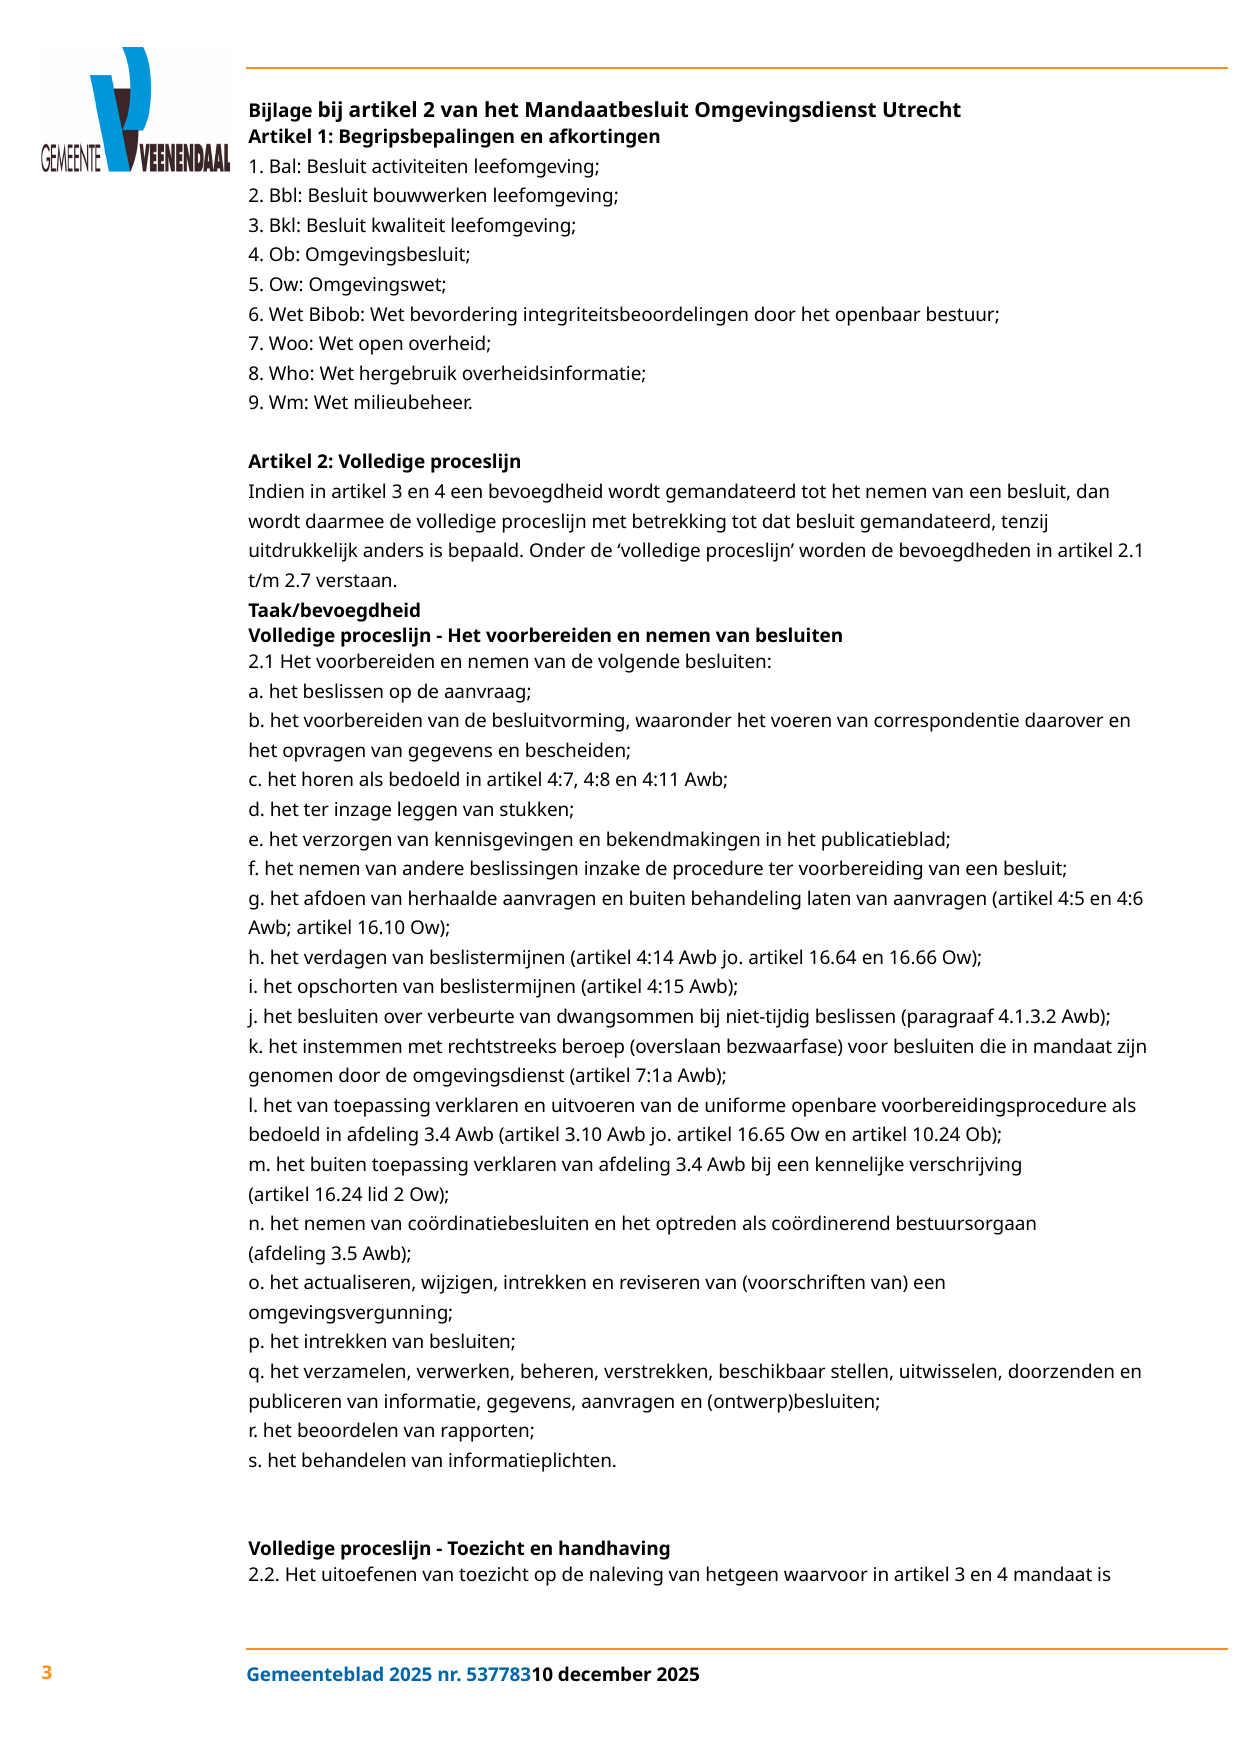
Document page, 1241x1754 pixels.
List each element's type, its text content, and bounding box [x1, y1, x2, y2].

text 3. Bkl: Besluit kwaliteit leefomgeving; [248, 212, 1152, 238]
table_cell 2.2. Het uitoefenen van toezicht op de naleving van hetgeen waarvoor in artikel 3 en 4 mandaat is [248, 1561, 1152, 1587]
text 4. Ob: Omgevingsbesluit; [248, 242, 1152, 267]
table_header Taak/bevoegdheid [248, 597, 1152, 622]
text 2. Bbl: Besluit bouwwerken leefomgeving; [248, 182, 1152, 208]
picture [41, 47, 130, 172]
text Indien in artikel 3 en 4 een bevoegdheid wordt gemandateerd tot het nemen van een besluit, dan wordt daarmee de volledige proceslijn met betrekking tot dat besluit gemandateerd, tenzij uitdrukkelijk anders is bepaald. Onder de ‘volledige proceslijn’ worden de bevoegdheden in artikel 2.1 t/m 2.7 verstaan. [248, 478, 1152, 593]
text 5. Ow: Omgevingswet; [248, 271, 1152, 297]
text Bijlage bij artikel 2 van het Mandaatbesluit Omgevingsdienst Utrecht [248, 95, 1152, 123]
text 6. Wet Bibob: Wet bevordering integriteitsbeoordelingen door het openbaar bestuur; [248, 301, 1152, 327]
table_header Volledige proceslijn - Toezicht en handhaving [248, 1535, 1152, 1561]
picture [123, 47, 231, 172]
text Artikel 2: Volledige proceslijn [248, 449, 1152, 474]
table_cell 2.1 Het voorbereiden en nemen van de volgende besluiten: a. het beslissen op de aanvraag; b. het voorbereiden van de besluitvorming, waaronder het voeren van correspondentie daarover en het opvragen van gegevens en bescheiden; c. het horen als bedoeld in artikel 4:7, 4:8 en 4:11 Awb; d. het ter inzage leggen van stukken; e. het verzorgen van kennisgevingen en bekendmakingen in het publicatieblad; f. het nemen van andere beslissingen inzake de procedure ter voorbereiding van een besluit; g. het afdoen van herhaalde aanvragen en buiten behandeling laten van aanvragen (artikel 4:5 en 4:6 Awb; artikel 16.10 Ow); h. het verdagen van beslistermijnen (artikel 4:14 Awb jo. artikel 16.64 en 16.66 Ow); i. het opschorten van beslistermijnen (artikel 4:15 Awb); j. het besluiten over verbeurte van dwangsommen bij niet-tijdig beslissen (paragraaf 4.1.3.2 Awb); k. het instemmen met rechtstreeks beroep (overslaan bezwaarfase) voor besluiten die in mandaat zijn genomen door de omgevingsdienst (artikel 7:1a Awb); l. het van toepassing verklaren en uitvoeren van de uniforme openbare voorbereidingsprocedure als bedoeld in afdeling 3.4 Awb (artikel 3.10 Awb jo. artikel 16.65 Ow en artikel 10.24 Ob); m. het buiten toepassing verklaren van afdeling 3.4 Awb bij een kennelijke verschrijving (artikel 16.24 lid 2 Ow); n. het nemen van coördinatiebesluiten en het optreden als coördinerend bestuursorgaan (afdeling 3.5 Awb); o. het actualiseren, wijzigen, intrekken en reviseren van (voorschriften van) een omgevingsvergunning; p. het intrekken van besluiten; q. het verzamelen, verwerken, beheren, verstrekken, beschikbaar stellen, uitwisselen, doorzenden en publiceren van informatie, gegevens, aanvragen en (ontwerp)besluiten; r. het beoordelen van rapporten; s. het behandelen van informatieplichten. [248, 648, 1152, 1473]
text 9. Wm: Wet milieubeheer. [248, 389, 1152, 415]
text 1. Bal: Besluit activiteiten leefomgeving; [248, 153, 1152, 179]
table_cell Volledige proceslijn - Het voorbereiden en nemen van besluiten [248, 623, 1152, 648]
text 7. Woo: Wet open overheid; [248, 330, 1152, 356]
text 8. Who: Wet hergebruik overheidsinformatie; [248, 360, 1152, 386]
text Artikel 1: Begripsbepalingen en afkortingen [248, 123, 1152, 149]
